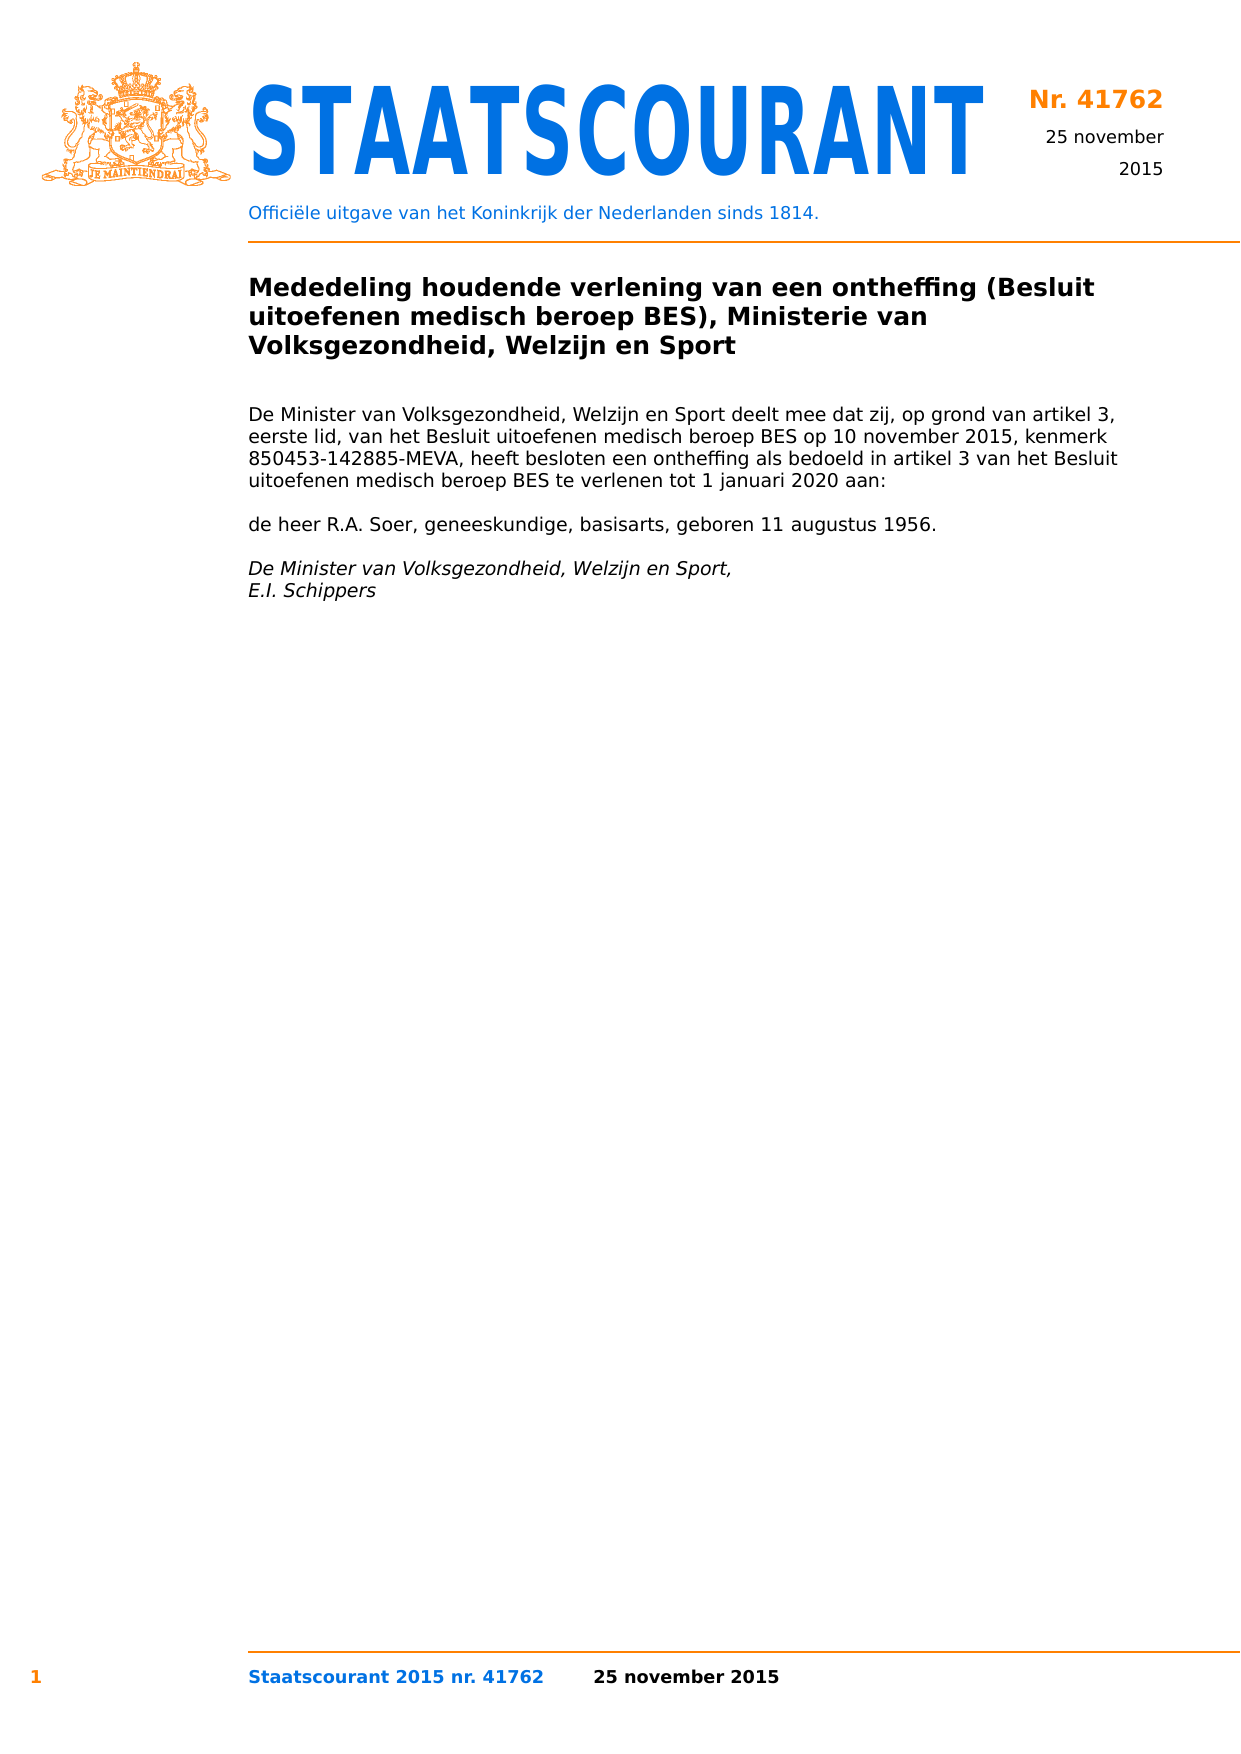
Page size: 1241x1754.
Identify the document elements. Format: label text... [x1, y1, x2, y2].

table_header Nr. 41762 [998, 62, 1240, 121]
table_cell 25 november [998, 121, 1240, 153]
table_header STAATSCOURANT [248, 62, 998, 203]
text De Minister van Volksgezondheid, Welzijn en Sport, E.I. Schippers [248, 558, 1163, 602]
picture [41, 62, 231, 186]
table_cell 2015 [998, 153, 1240, 203]
text de heer R.A. Soer, geneeskundige, basisarts, geboren 11 augustus 1956. [248, 514, 1163, 536]
subtitle Mededeling houdende verlening van een ontheffing (Besluit uitoefenen medisch beroep BES), Ministerie van Volksgezondheid, Welzijn en Sport [248, 273, 1163, 361]
text De Minister van Volksgezondheid, Welzijn en Sport deelt mee dat zij, op grond van artikel 3, eerste lid, van het Besluit uitoefenen medisch beroep BES op 10 november 2015, kenmerk 850453-142885-MEVA, heeft besloten een ontheffing als bedoeld in artikel 3 van het Besluit uitoefenen medisch beroep BES te verlenen tot 1 januari 2020 aan: [248, 404, 1163, 492]
table_cell Officiële uitgave van het Koninkrijk der Nederlanden sinds 1814. [248, 203, 1240, 241]
table_header [25, 62, 248, 241]
